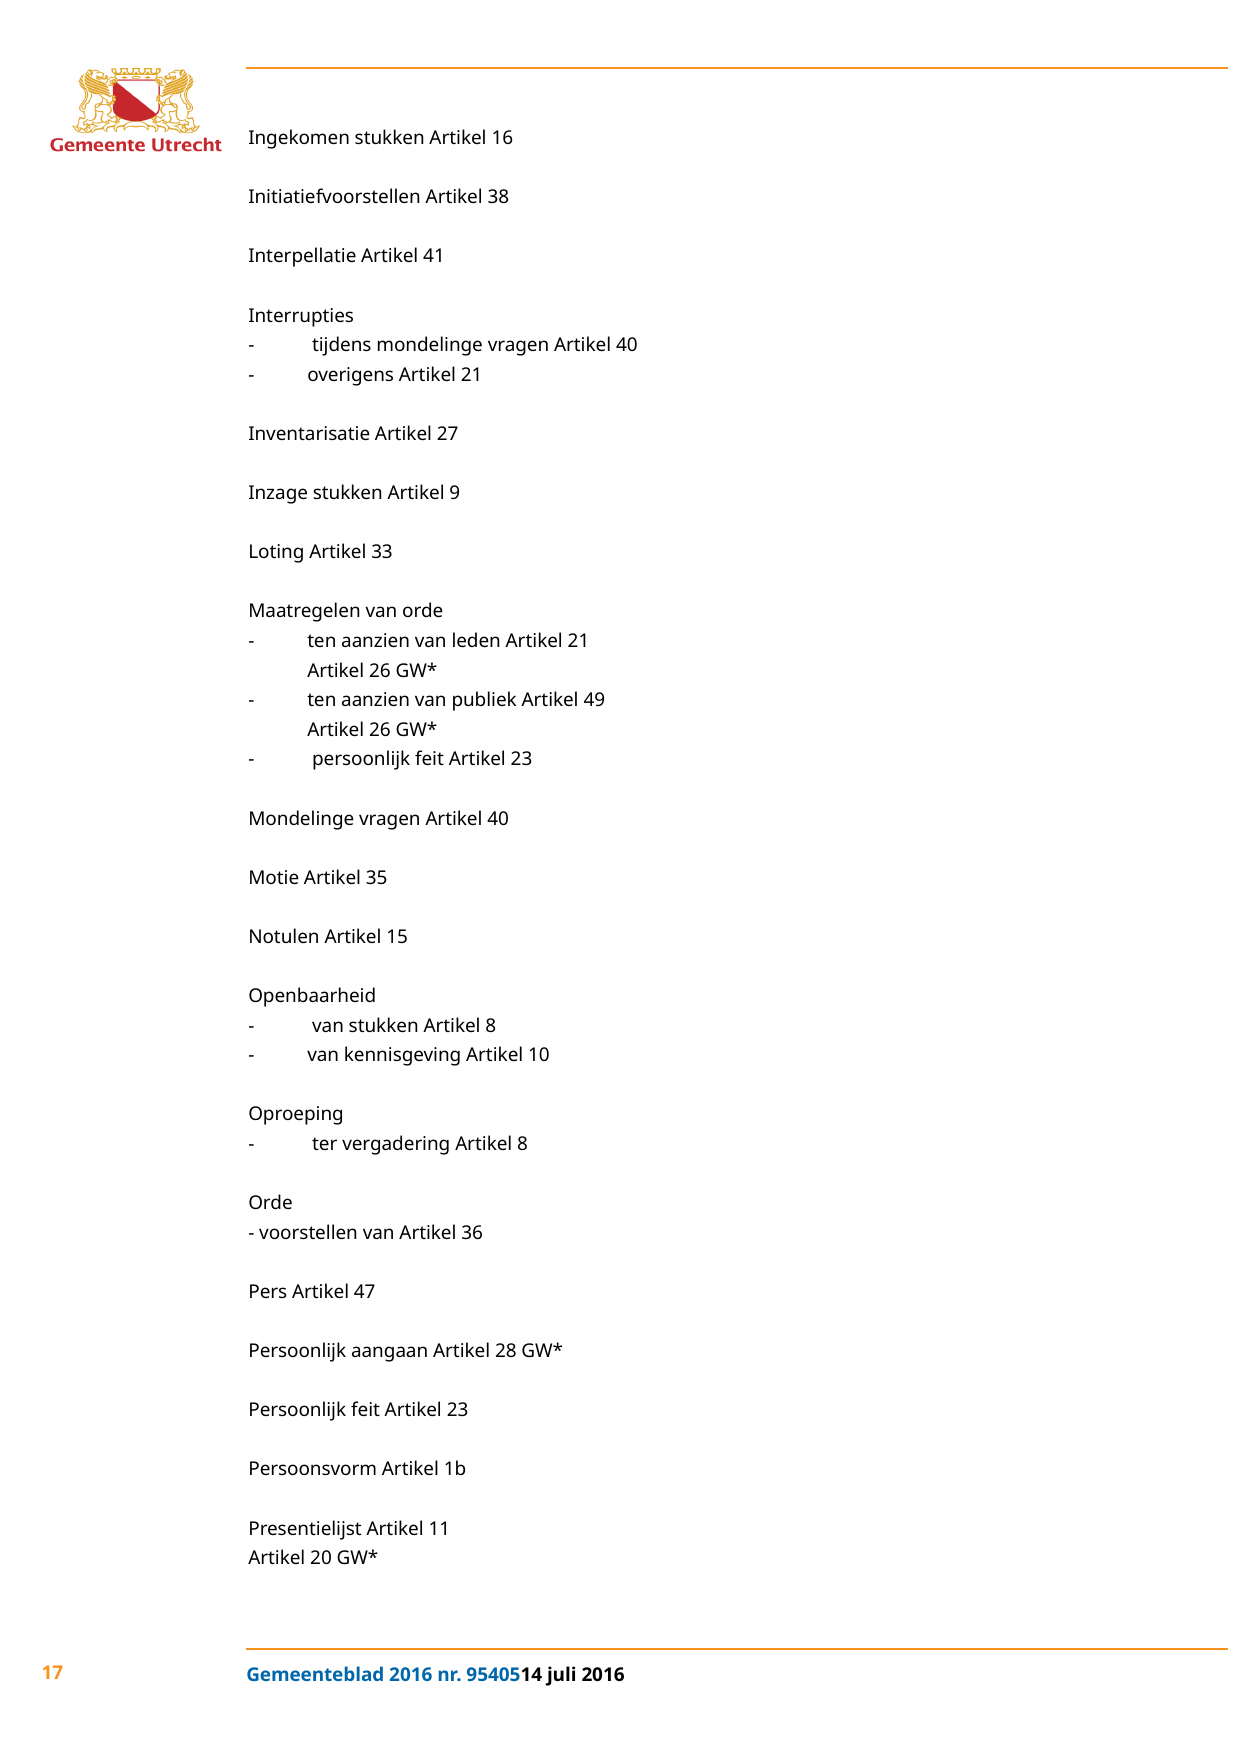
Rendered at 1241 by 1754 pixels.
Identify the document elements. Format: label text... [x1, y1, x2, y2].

list ­ van stukken Artikel 8 [248, 1012, 1152, 1038]
text Artikel 20 GW* [248, 1544, 1152, 1570]
text Notulen Artikel 15 [248, 923, 1152, 949]
list ten aanzien van leden Artikel 21 [248, 627, 1152, 653]
picture [41, 47, 231, 172]
text Persoonlijk feit Artikel 23 [248, 1396, 1152, 1422]
text Motie Artikel 35 [248, 864, 1152, 890]
text Oproeping [248, 1101, 1152, 1126]
list ten aanzien van publiek Artikel 49 [248, 686, 1152, 712]
list van kennisgeving Artikel 10 [248, 1041, 1152, 1067]
text Inventarisatie Artikel 27 [248, 420, 1152, 446]
text Loting Artikel 33 [248, 538, 1152, 564]
list Artikel 26 GW* [248, 716, 1152, 742]
list Artikel 26 GW* [248, 657, 1152, 683]
list overigens Artikel 21 [248, 361, 1152, 387]
text Interpellatie Artikel 41 [248, 243, 1152, 268]
text Openbaarheid [248, 982, 1152, 1008]
text Mondelinge vragen Artikel 40 [248, 805, 1152, 831]
text Inzage stukken Artikel 9 [248, 479, 1152, 505]
list ­ ter vergadering Artikel 8 [248, 1130, 1152, 1156]
text Maatregelen van orde [248, 598, 1152, 623]
text Interrupties [248, 302, 1152, 328]
list ­ persoonlijk feit Artikel 23 [248, 746, 1152, 771]
text Persoonlijk aangaan Artikel 28 GW* [248, 1337, 1152, 1363]
text Orde [248, 1189, 1152, 1215]
text Pers Artikel 47 [248, 1278, 1152, 1304]
text Presentielijst Artikel 11 [248, 1515, 1152, 1541]
list ­ tijdens mondelinge vragen Artikel 40 [248, 331, 1152, 357]
text Initiatiefvoorstellen Artikel 38 [248, 183, 1152, 209]
text Ingekomen stukken Artikel 16 [248, 124, 1152, 150]
text - voorstellen van Artikel 36 [248, 1219, 1152, 1245]
text Persoonsvorm Artikel 1b [248, 1456, 1152, 1481]
